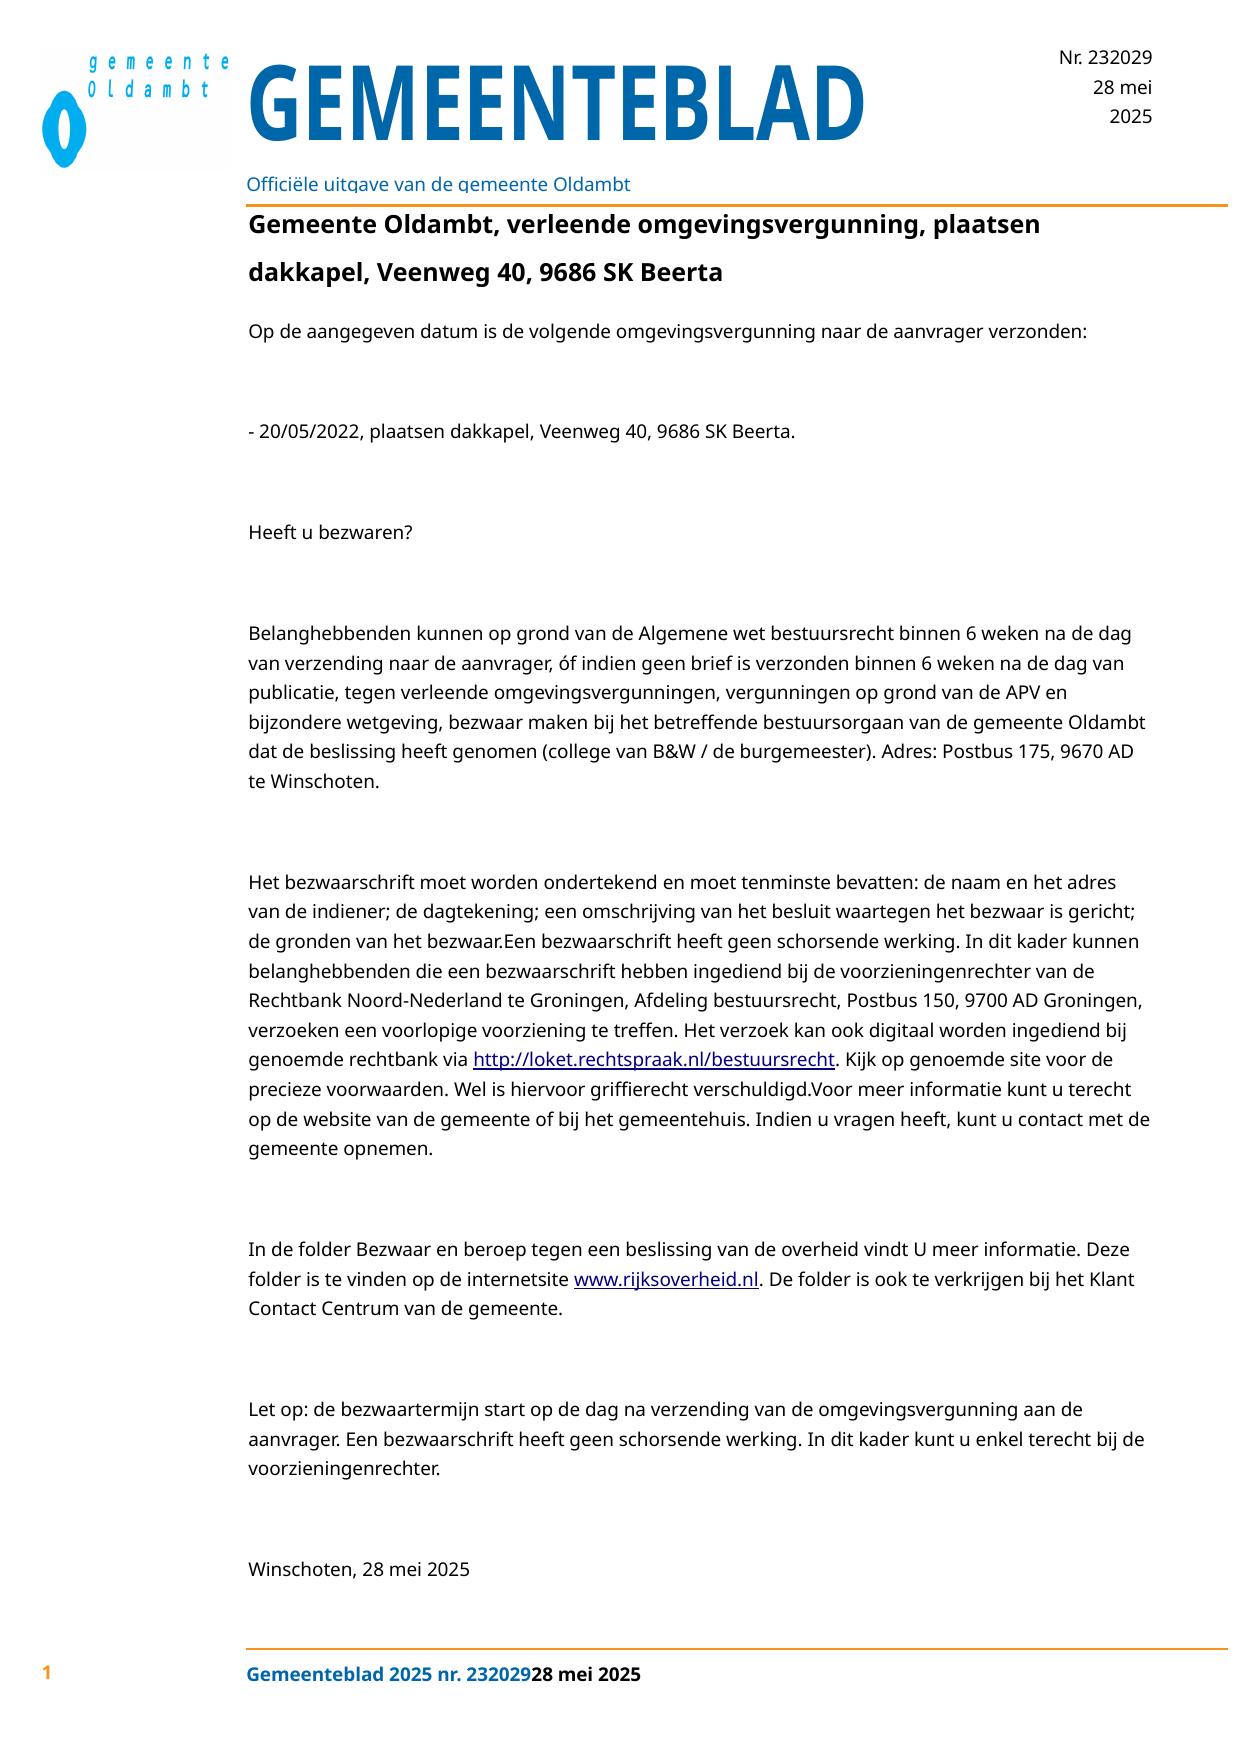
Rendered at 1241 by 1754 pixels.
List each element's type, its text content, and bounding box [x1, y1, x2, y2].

text Belanghebbenden kunnen op grond van de Algemene wet bestuursrecht binnen 6 weken na de dag van verzending naar de aanvrager, óf indien geen brief is verzonden binnen 6 weken na de dag van publicatie, tegen verleende omgevingsvergunningen, vergunningen op grond van de APV en bijzondere wetgeving, bezwaar maken bij het betreffende bestuursorgaan van de gemeente Oldambt dat de beslissing heeft genomen (college van B&W / de burgemeester). Adres: Postbus 175, 9670 AD te Winschoten. [248, 620, 1152, 794]
picture [41, 47, 231, 172]
text Heeft u bezwaren? [248, 519, 1152, 545]
text Op de aangegeven datum is de volgende omgevingsvergunning naar de aanvrager verzonden: [248, 318, 1152, 344]
text Let op: de bezwaartermijn start op de dag na verzending van de omgevingsvergunning aan de aanvrager. Een bezwaarschrift heeft geen schorsende werking. In dit kader kunt u enkel terecht bij de voorzieningenrechter. [248, 1396, 1152, 1481]
text Winschoten, 28 mei 2025 [248, 1556, 1152, 1582]
text Gemeente Oldambt, verleende omgevingsvergunning, plaatsen dakkapel, Veenweg 40, 9686 SK Beerta [248, 207, 1152, 288]
text - 20/05/2022, plaatsen dakkapel, Veenweg 40, 9686 SK Beerta. [248, 419, 1152, 444]
text Het bezwaarschrift moet worden ondertekend en moet tenminste bevatten: de naam en het adres van de indiener; de dagtekening; een omschrijving van het besluit waartegen het bezwaar is gericht; de gronden van het bezwaar.Een bezwaarschrift heeft geen schorsende werking. In dit kader kunnen belanghebbenden die een bezwaarschrift hebben ingediend bij de voorzieningenrechter van de Rechtbank Noord-Nederland te Groningen, Afdeling bestuursrecht, Postbus 150, 9700 AD Groningen, verzoeken een voorlopige voorziening te treffen. Het verzoek kan ook digitaal worden ingediend bij genoemde rechtbank via http://loket.rechtspraak.nl/bestuursrecht. Kijk op genoemde site voor de precieze voorwaarden. Wel is hiervoor griffierecht verschuldigd.Voor meer informatie kunt u terecht op de website van de gemeente of bij het gemeentehuis. Indien u vragen heeft, kunt u contact met de gemeente opnemen. [248, 869, 1152, 1161]
text In de folder Bezwaar en beroep tegen een beslissing van de overheid vindt U meer informatie. Deze folder is te vinden op de internetsite www.rijksoverheid.nl. De folder is ook te verkrijgen bij het Klant Contact Centrum van de gemeente. [248, 1236, 1152, 1321]
